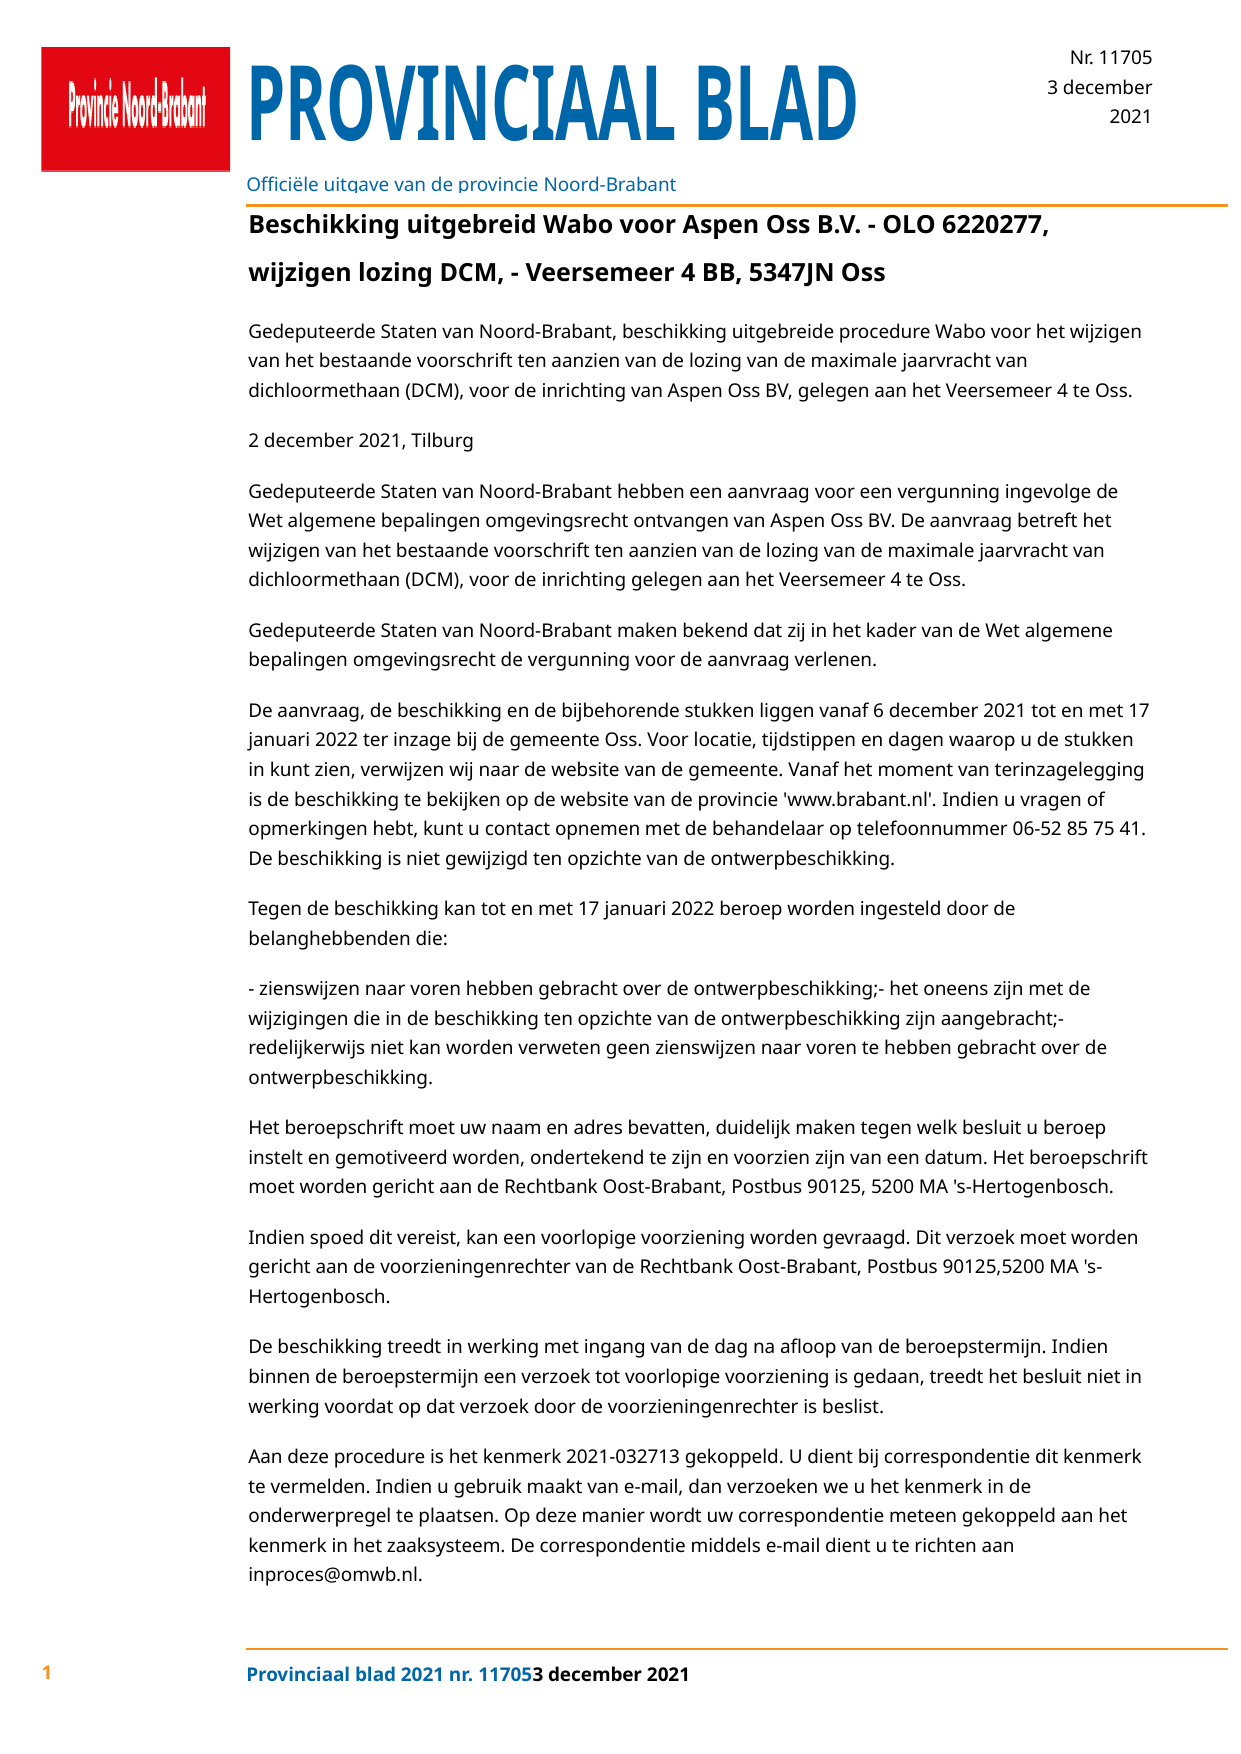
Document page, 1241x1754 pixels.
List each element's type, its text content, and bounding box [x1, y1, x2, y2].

text Het beroepschrift moet uw naam en adres bevatten, duidelijk maken tegen welk besluit u beroep instelt en gemotiveerd worden, ondertekend te zijn en voorzien zijn van een datum. Het beroepschrift moet worden gericht aan de Rechtbank Oost-Brabant, Postbus 90125, 5200 MA 's-Hertogenbosch. [248, 1114, 1152, 1199]
text Gedeputeerde Staten van Noord-Brabant, beschikking uitgebreide procedure Wabo voor het wijzigen van het bestaande voorschrift ten aanzien van de lozing van de maximale jaarvracht van dichloormethaan (DCM), voor de inrichting van Aspen Oss BV, gelegen aan het Veersemeer 4 te Oss. [248, 318, 1152, 403]
text Tegen de beschikking kan tot en met 17 januari 2022 beroep worden ingesteld door de belanghebbenden die: [248, 895, 1152, 951]
text 2 december 2021, Tilburg [248, 427, 1152, 453]
text Beschikking uitgebreid Wabo voor Aspen Oss B.V. - OLO 6220277, wijzigen lozing DCM, - Veersemeer 4 BB, 5347JN Oss [248, 207, 1152, 288]
text Gedeputeerde Staten van Noord-Brabant maken bekend dat zij in het kader van de Wet algemene bepalingen omgevingsrecht de vergunning voor de aanvraag verlenen. [248, 617, 1152, 672]
text De aanvraag, de beschikking en de bijbehorende stukken liggen vanaf 6 december 2021 tot en met 17 januari 2022 ter inzage bij de gemeente Oss. Voor locatie, tijdstippen en dagen waarop u de stukken in kunt zien, verwijzen wij naar de website van de gemeente. Vanaf het moment van terinzagelegging is de beschikking te bekijken op de website van de provincie 'www.brabant.nl'. Indien u vragen of opmerkingen hebt, kunt u contact opnemen met de behandelaar op telefoonnummer 06-52 85 75 41. De beschikking is niet gewijzigd ten opzichte van de ontwerpbeschikking. [248, 697, 1152, 871]
text Aan deze procedure is het kenmerk 2021-032713 gekoppeld. U dient bij correspondentie dit kenmerk te vermelden. Indien u gebruik maakt van e-mail, dan verzoeken we u het kenmerk in de onderwerpregel te plaatsen. Op deze manier wordt uw correspondentie meteen gekoppeld aan het kenmerk in het zaaksysteem. De correspondentie middels e-mail dient u te richten aan inproces@omwb.nl. [248, 1443, 1152, 1587]
text De beschikking treedt in werking met ingang van de dag na afloop van de beroepstermijn. Indien binnen de beroepstermijn een verzoek tot voorlopige voorziening is gedaan, treedt het besluit niet in werking voordat op dat verzoek door de voorzieningenrechter is beslist. [248, 1334, 1152, 1419]
text Gedeputeerde Staten van Noord-Brabant hebben een aanvraag voor een vergunning ingevolge de Wet algemene bepalingen omgevingsrecht ontvangen van Aspen Oss BV. De aanvraag betreft het wijzigen van het bestaande voorschrift ten aanzien van de lozing van de maximale jaarvracht van dichloormethaan (DCM), voor de inrichting gelegen aan het Veersemeer 4 te Oss. [248, 478, 1152, 592]
text Indien spoed dit vereist, kan een voorlopige voorziening worden gevraagd. Dit verzoek moet worden gericht aan de voorzieningenrechter van de Rechtbank Oost-Brabant, Postbus 90125,5200 MA 's-Hertogenbosch. [248, 1224, 1152, 1309]
picture [41, 47, 231, 172]
text - zienswijzen naar voren hebben gebracht over de ontwerpbeschikking;- het oneens zijn met de wijzigingen die in de beschikking ten opzichte van de ontwerpbeschikking zijn aangebracht;- redelijkerwijs niet kan worden verweten geen zienswijzen naar voren te hebben gebracht over de ontwerpbeschikking. [248, 975, 1152, 1090]
